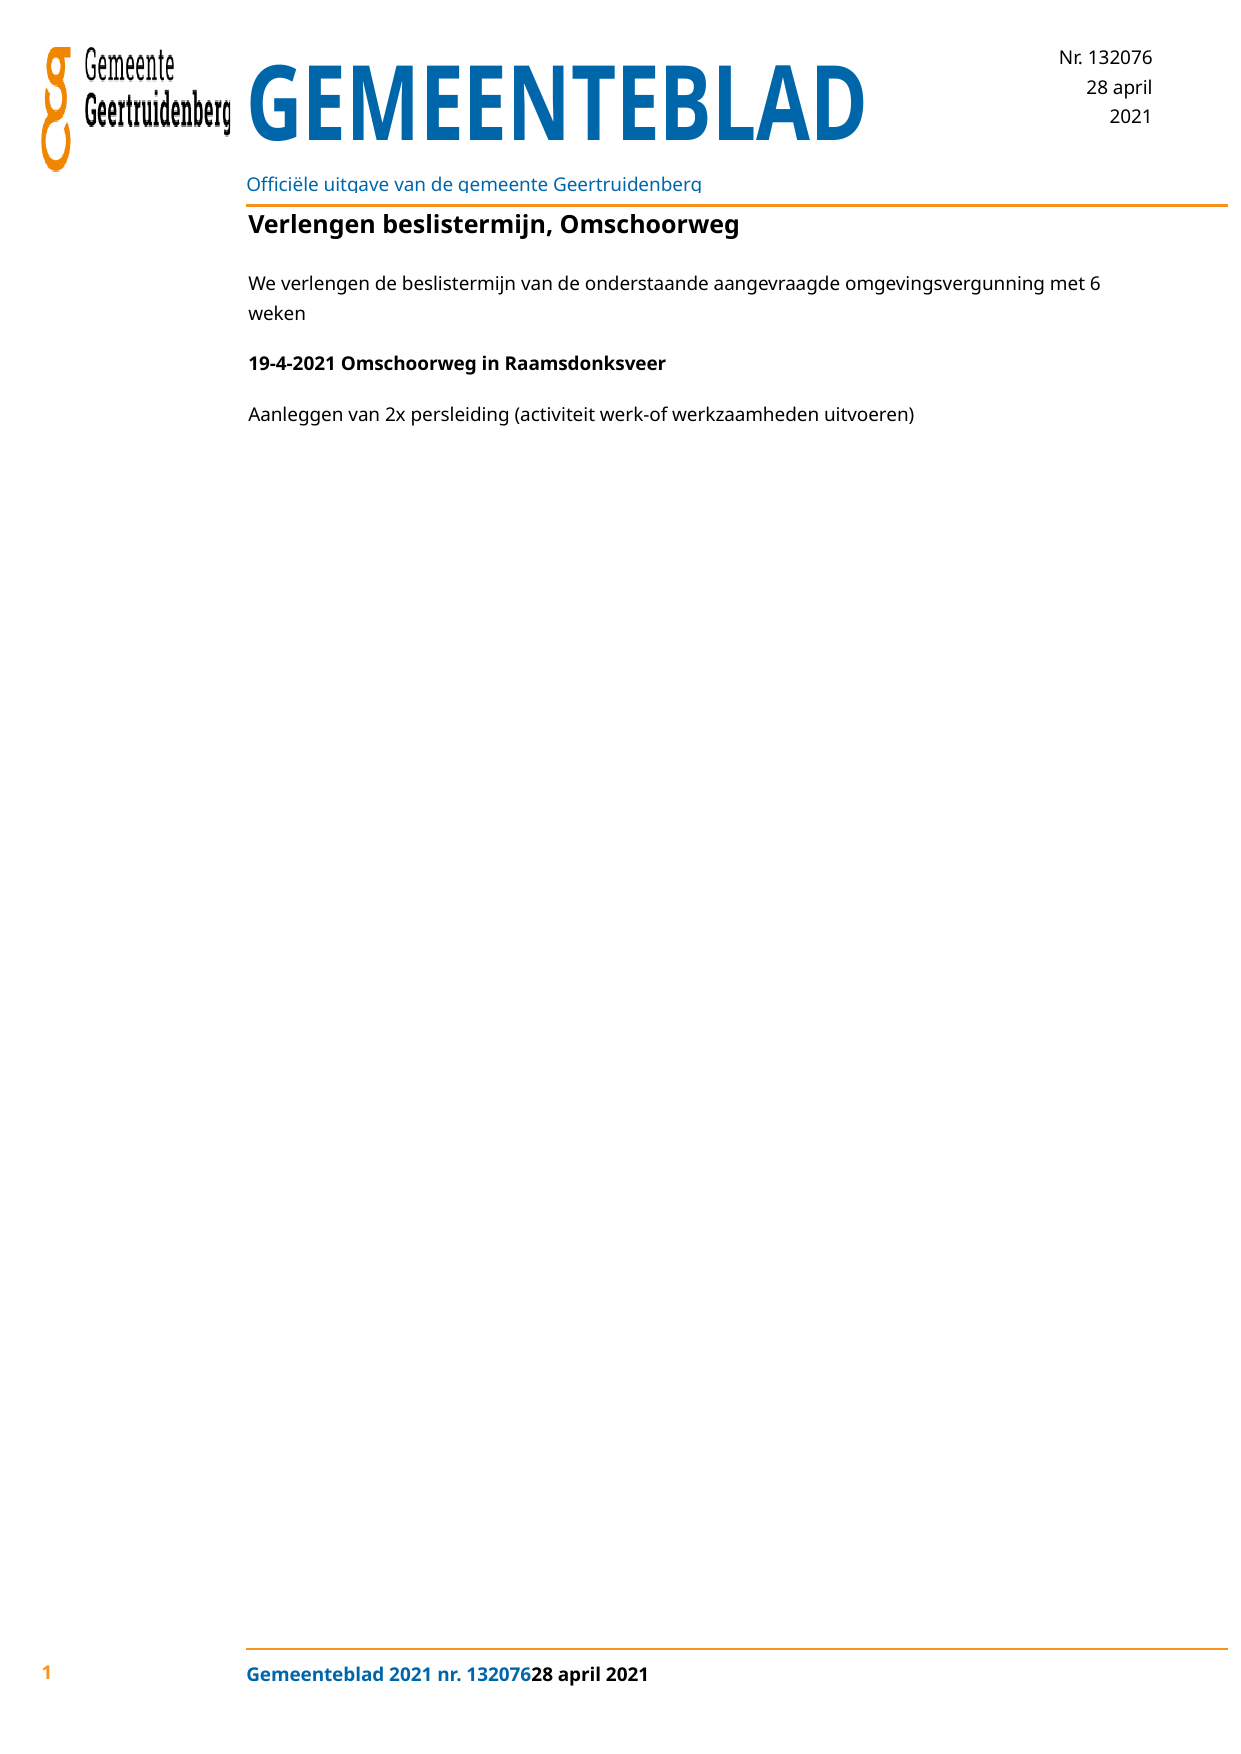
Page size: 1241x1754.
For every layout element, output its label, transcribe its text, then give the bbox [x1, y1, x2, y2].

text Aanleggen van 2x persleiding (activiteit werk-of werkzaamheden uitvoeren) [248, 401, 1152, 426]
text 19-4-2021 Omschoorweg in Raamsdonksveer [248, 350, 1152, 376]
text We verlengen de beslistermijn van de onderstaande aangevraagde omgevingsvergunning met 6 weken [248, 270, 1152, 326]
text Verlengen beslistermijn, Omschoorweg [248, 207, 1152, 241]
picture [41, 47, 231, 172]
